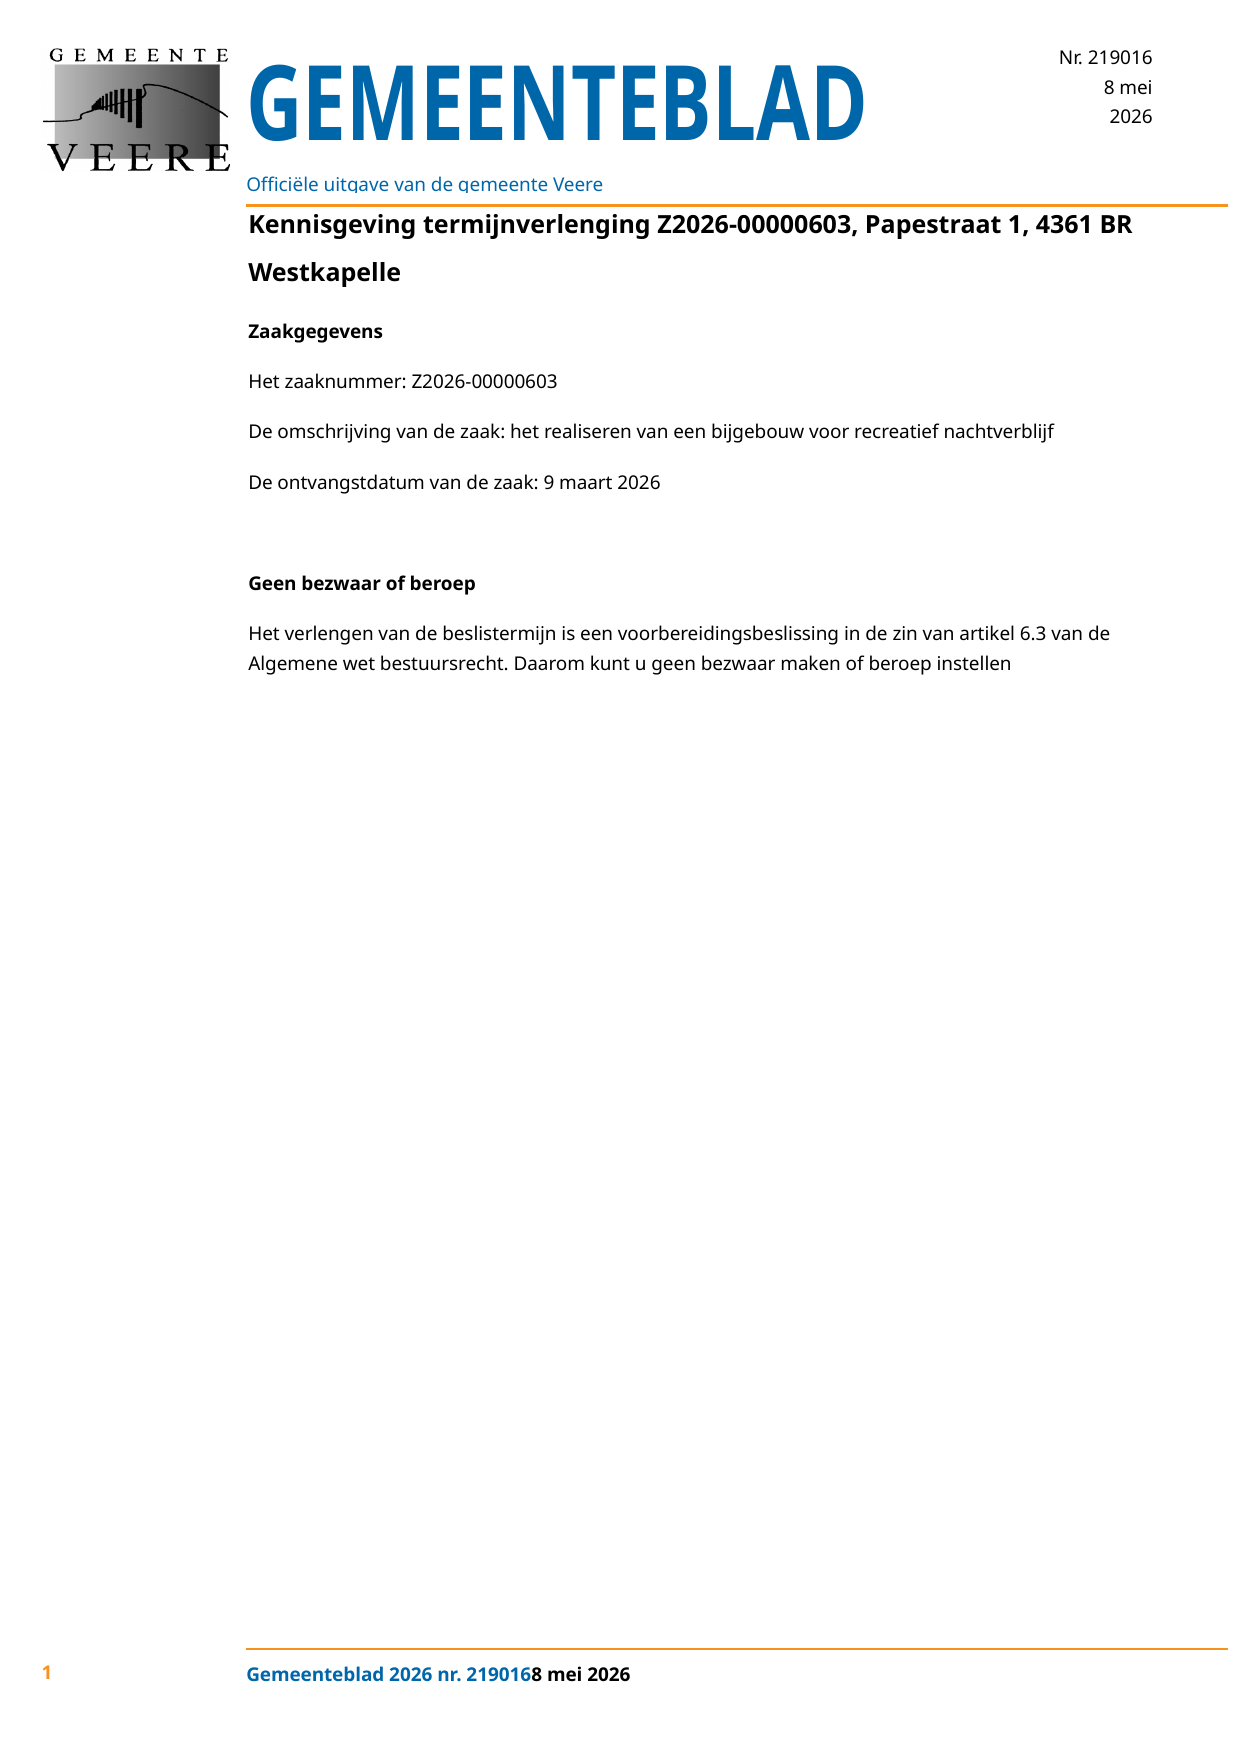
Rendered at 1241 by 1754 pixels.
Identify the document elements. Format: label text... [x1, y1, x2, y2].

picture [41, 47, 231, 172]
text Geen bezwaar of beroep [248, 570, 1152, 596]
text Kennisgeving termijnverlenging Z2026-00000603, Papestraat 1, 4361 BR Westkapelle [248, 207, 1152, 288]
text De omschrijving van de zaak: het realiseren van een bijgebouw voor recreatief nachtverblijf [248, 419, 1152, 444]
text Het zaaknummer: Z2026-00000603 [248, 368, 1152, 394]
text Zaakgegevens [248, 318, 1152, 344]
text De ontvangstdatum van de zaak: 9 maart 2026 [248, 469, 1152, 495]
text Het verlengen van de beslistermijn is een voorbereidingsbeslissing in de zin van artikel 6.3 van de Algemene wet bestuursrecht. Daarom kunt u geen bezwaar maken of beroep instellen [248, 620, 1152, 676]
